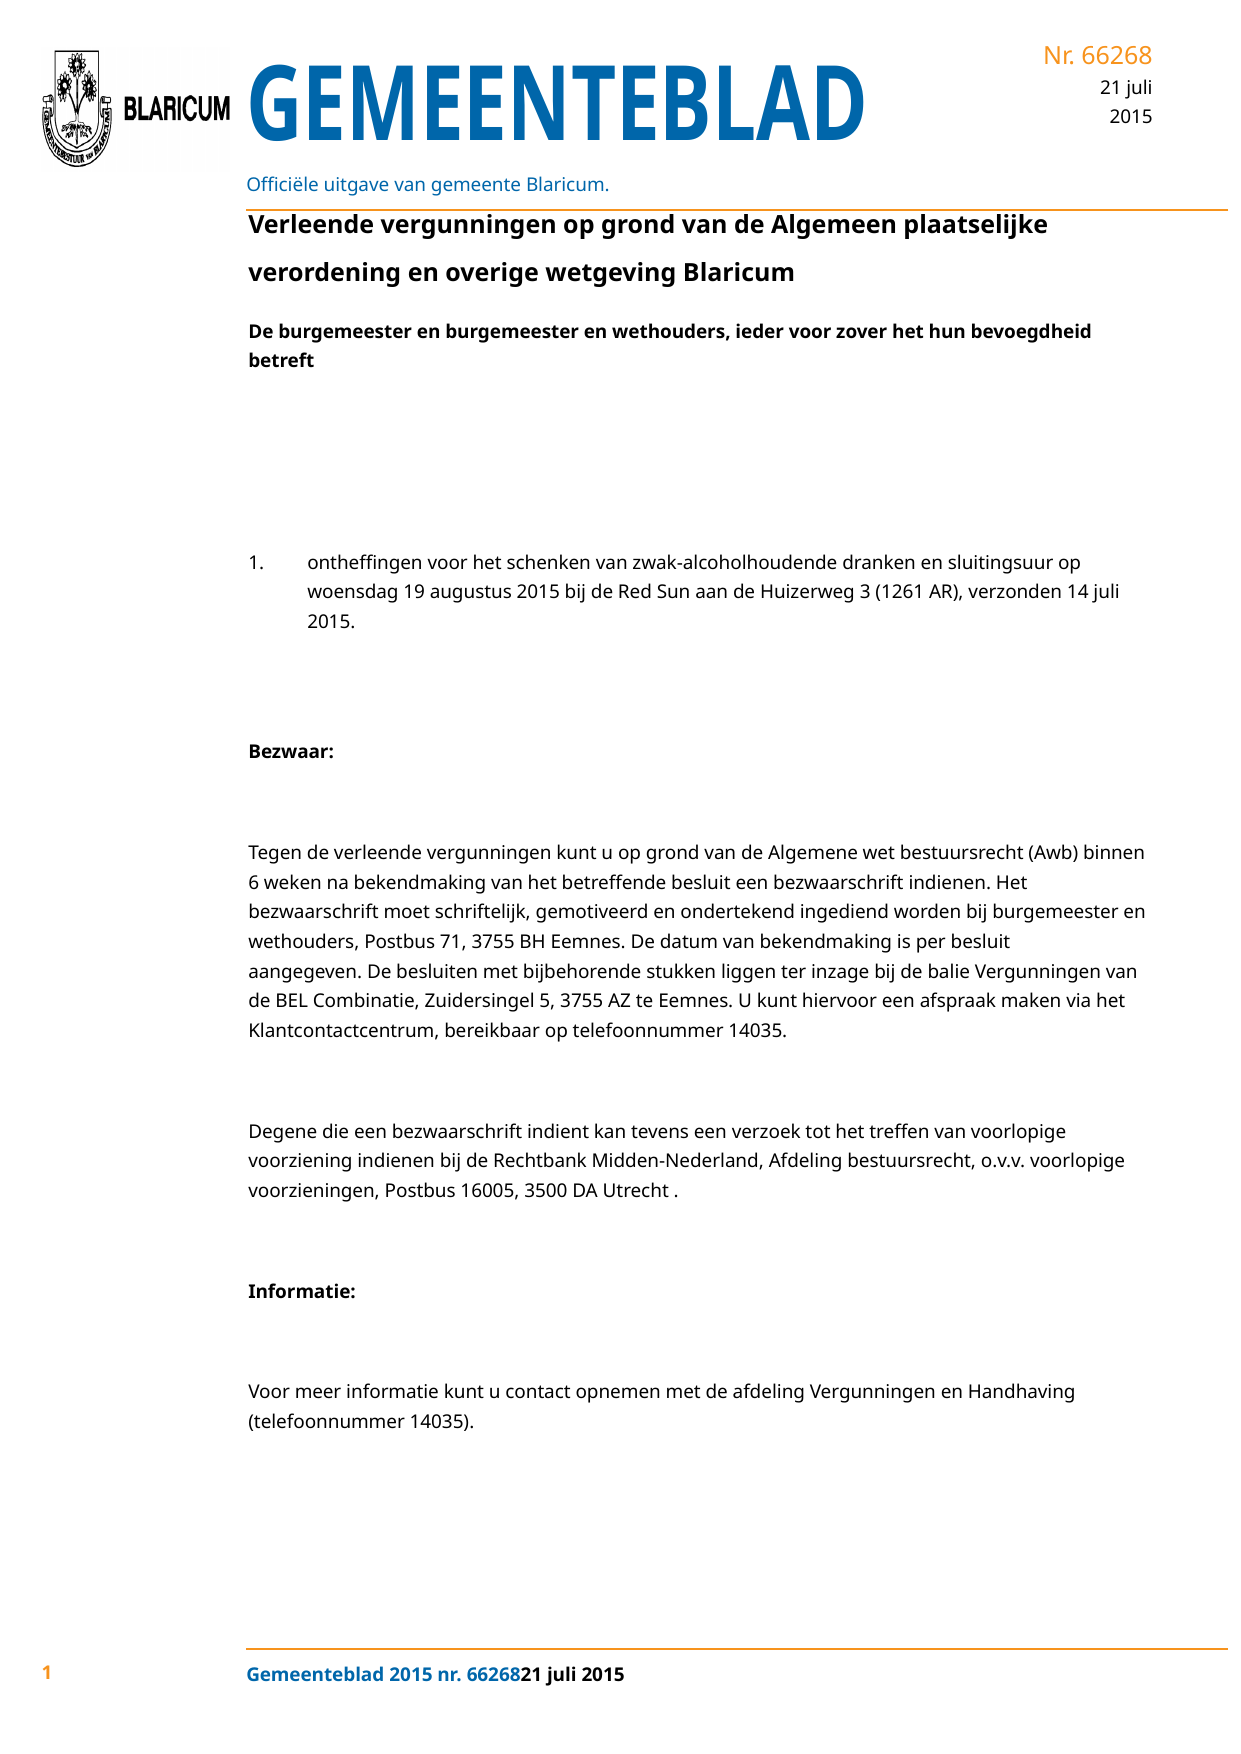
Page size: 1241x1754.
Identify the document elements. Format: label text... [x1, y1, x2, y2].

text De burgemeester en burgemeester en wethouders, ieder voor zover het hun bevoegdheid betreft [248, 318, 1152, 373]
text Tegen de verleende vergunningen kunt u op grond van de Algemene wet bestuursrecht (Awb) binnen 6 weken na bekendmaking van het betreffende besluit een bezwaarschrift indienen. Het bezwaarschrift moet schriftelijk, gemotiveerd en ondertekend ingediend worden bij burgemeester en wethouders, Postbus 71, 3755 BH Eemnes. De datum van bekendmaking is per besluit aangegeven. De besluiten met bijbehorende stukken liggen ter inzage bij de balie Vergunningen van de BEL Combinatie, Zuidersingel 5, 3755 AZ te Eemnes. U kunt hiervoor een afspraak maken via het Klantcontactcentrum, bereikbaar op telefoonnummer 14035. [248, 839, 1152, 1043]
text Bezwaar: [248, 739, 1152, 764]
picture [41, 47, 231, 172]
list ontheffingen voor het schenken van zwak-alcoholhoudende dranken en sluitingsuur op woensdag 19 augustus 2015 bij de Red Sun aan de Huizerweg 3 (1261 AR), verzonden 14 juli 2015. [248, 549, 1152, 634]
text Degene die een bezwaarschrift indient kan tevens een verzoek tot het treffen van voorlopige voorziening indienen bij de Rechtbank Midden-Nederland, Afdeling bestuursrecht, o.v.v. voorlopige voorzieningen, Postbus 16005, 3500 DA Utrecht . [248, 1118, 1152, 1203]
text Informatie: [248, 1278, 1152, 1304]
text Verleende vergunningen op grond van de Algemeen plaatselijke verordening en overige wetgeving Blaricum [248, 211, 1152, 288]
text Voor meer informatie kunt u contact opnemen met de afdeling Vergunningen en Handhaving (telefoonnummer 14035). [248, 1379, 1152, 1434]
